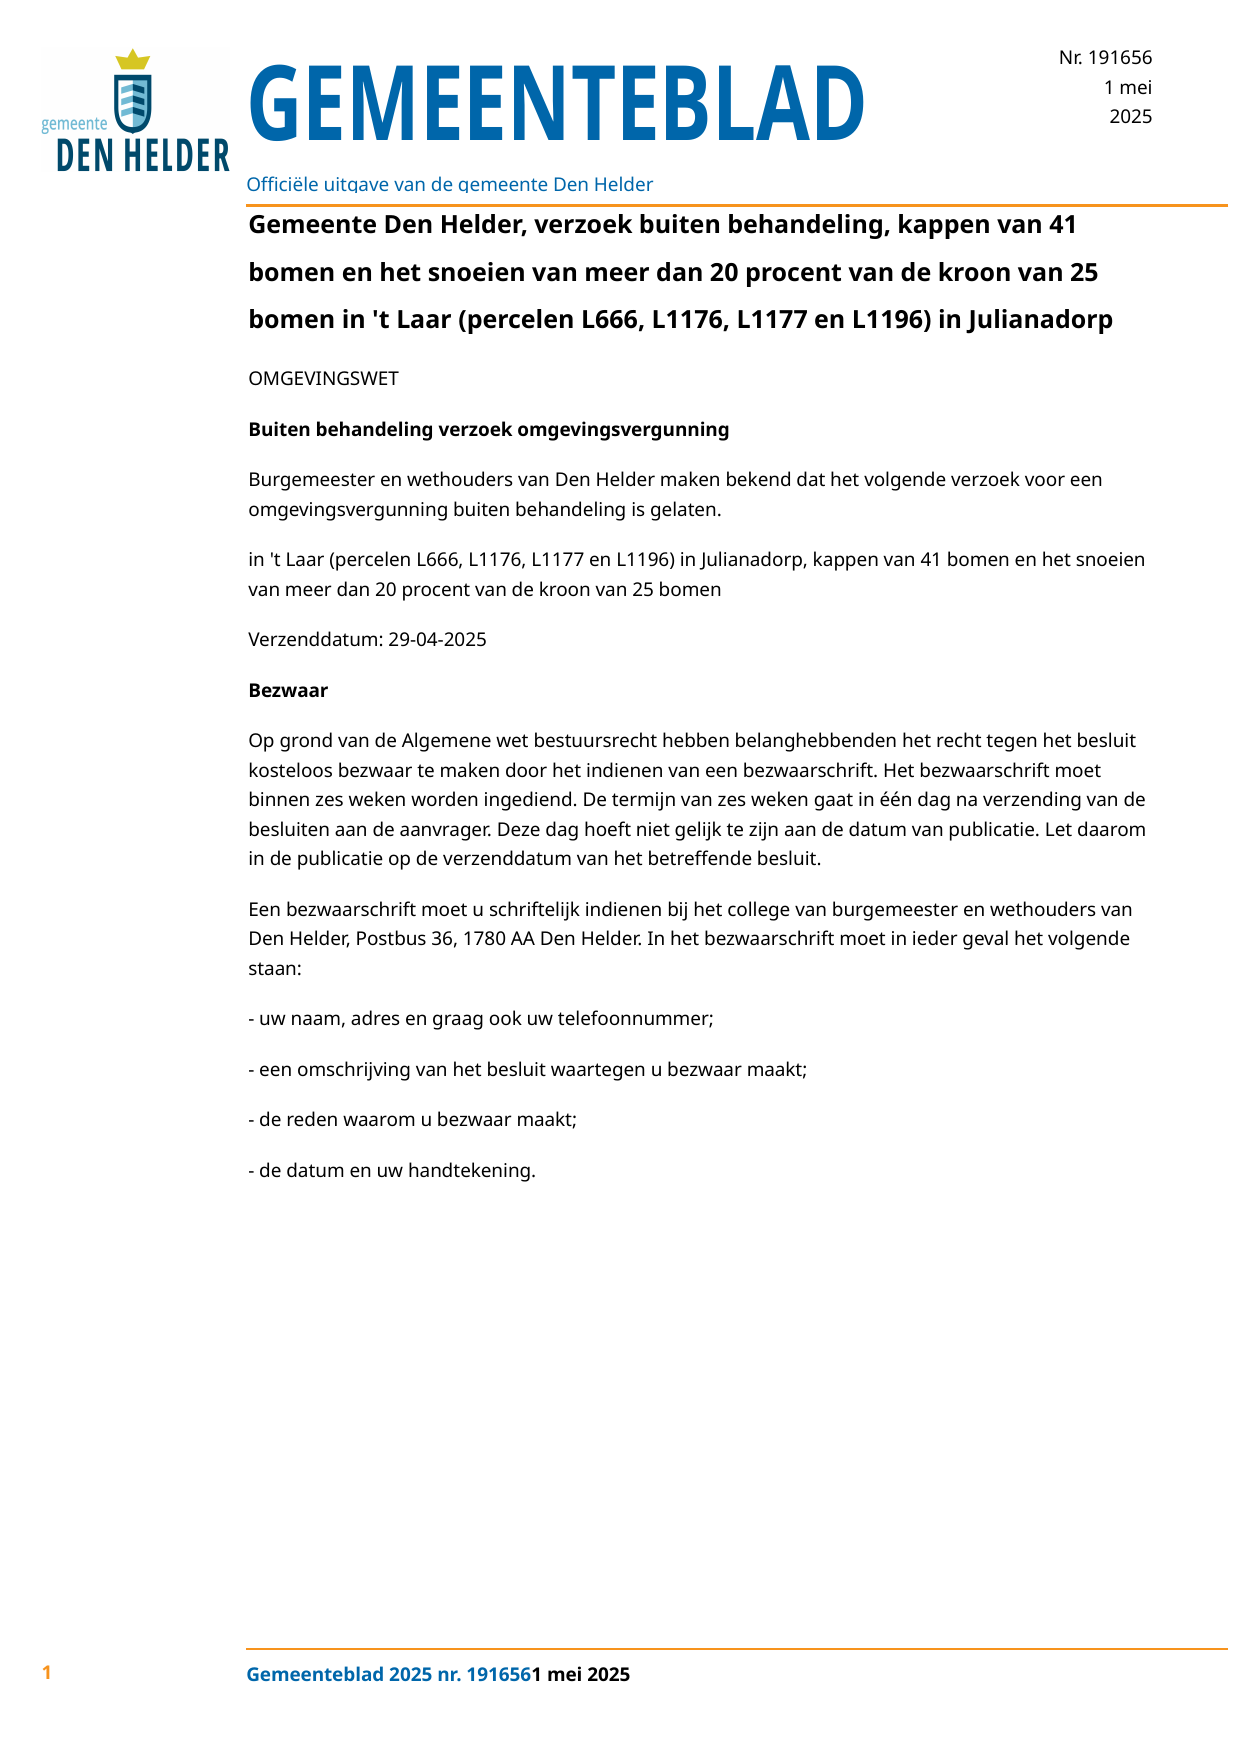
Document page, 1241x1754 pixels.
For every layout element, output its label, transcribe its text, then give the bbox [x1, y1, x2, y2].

text - de datum en uw handtekening. [248, 1157, 1152, 1182]
text Een bezwaarschrift moet u schriftelijk indienen bij het college van burgemeester en wethouders van Den Helder, Postbus 36, 1780 AA Den Helder. In het bezwaarschrift moet in ieder geval het volgende staan: [248, 896, 1152, 981]
text in 't Laar (percelen L666, L1176, L1177 en L1196) in Julianadorp, kappen van 41 bomen en het snoeien van meer dan 20 procent van de kroon van 25 bomen [248, 546, 1152, 602]
picture [100, 154, 106, 172]
text - uw naam, adres en graag ook uw telefoonnummer; [248, 1006, 1152, 1031]
picture [130, 157, 135, 172]
text Verzenddatum: 29-04-2025 [248, 626, 1152, 652]
picture [182, 144, 187, 165]
text - de reden waarom u bezwaar maakt; [248, 1106, 1152, 1132]
text OMGEVINGSWET [248, 366, 1152, 391]
text Bezwaar [248, 677, 1152, 702]
picture [41, 47, 231, 172]
picture [63, 144, 68, 165]
text Gemeente Den Helder, verzoek buiten behandeling, kappen van 41 bomen en het snoeien van meer dan 20 procent van de kroon van 25 bomen in 't Laar (percelen L666, L1176, L1177 en L1196) in Julianadorp [248, 207, 1152, 336]
text Burgemeester en wethouders van Den Helder maken bekend dat het volgende verzoek voor een omgevingsvergunning buiten behandeling is gelaten. [248, 466, 1152, 522]
text Op grond van de Algemene wet bestuursrecht hebben belanghebbenden het recht tegen het besluit kosteloos bezwaar te maken door het indienen van een bezwaarschrift. Het bezwaarschrift moet binnen zes weken worden ingediend. De termijn van zes weken gaat in één dag na verzending van de besluiten aan de aanvrager. Deze dag hoeft niet gelijk te zijn aan de datum van publicatie. Let daarom in de publicatie op de verzenddatum van het betreffende besluit. [248, 727, 1152, 871]
text Buiten behandeling verzoek omgevingsvergunning [248, 416, 1152, 442]
picture [220, 160, 224, 172]
text - een omschrijving van het besluit waartegen u bezwaar maakt; [248, 1056, 1152, 1082]
